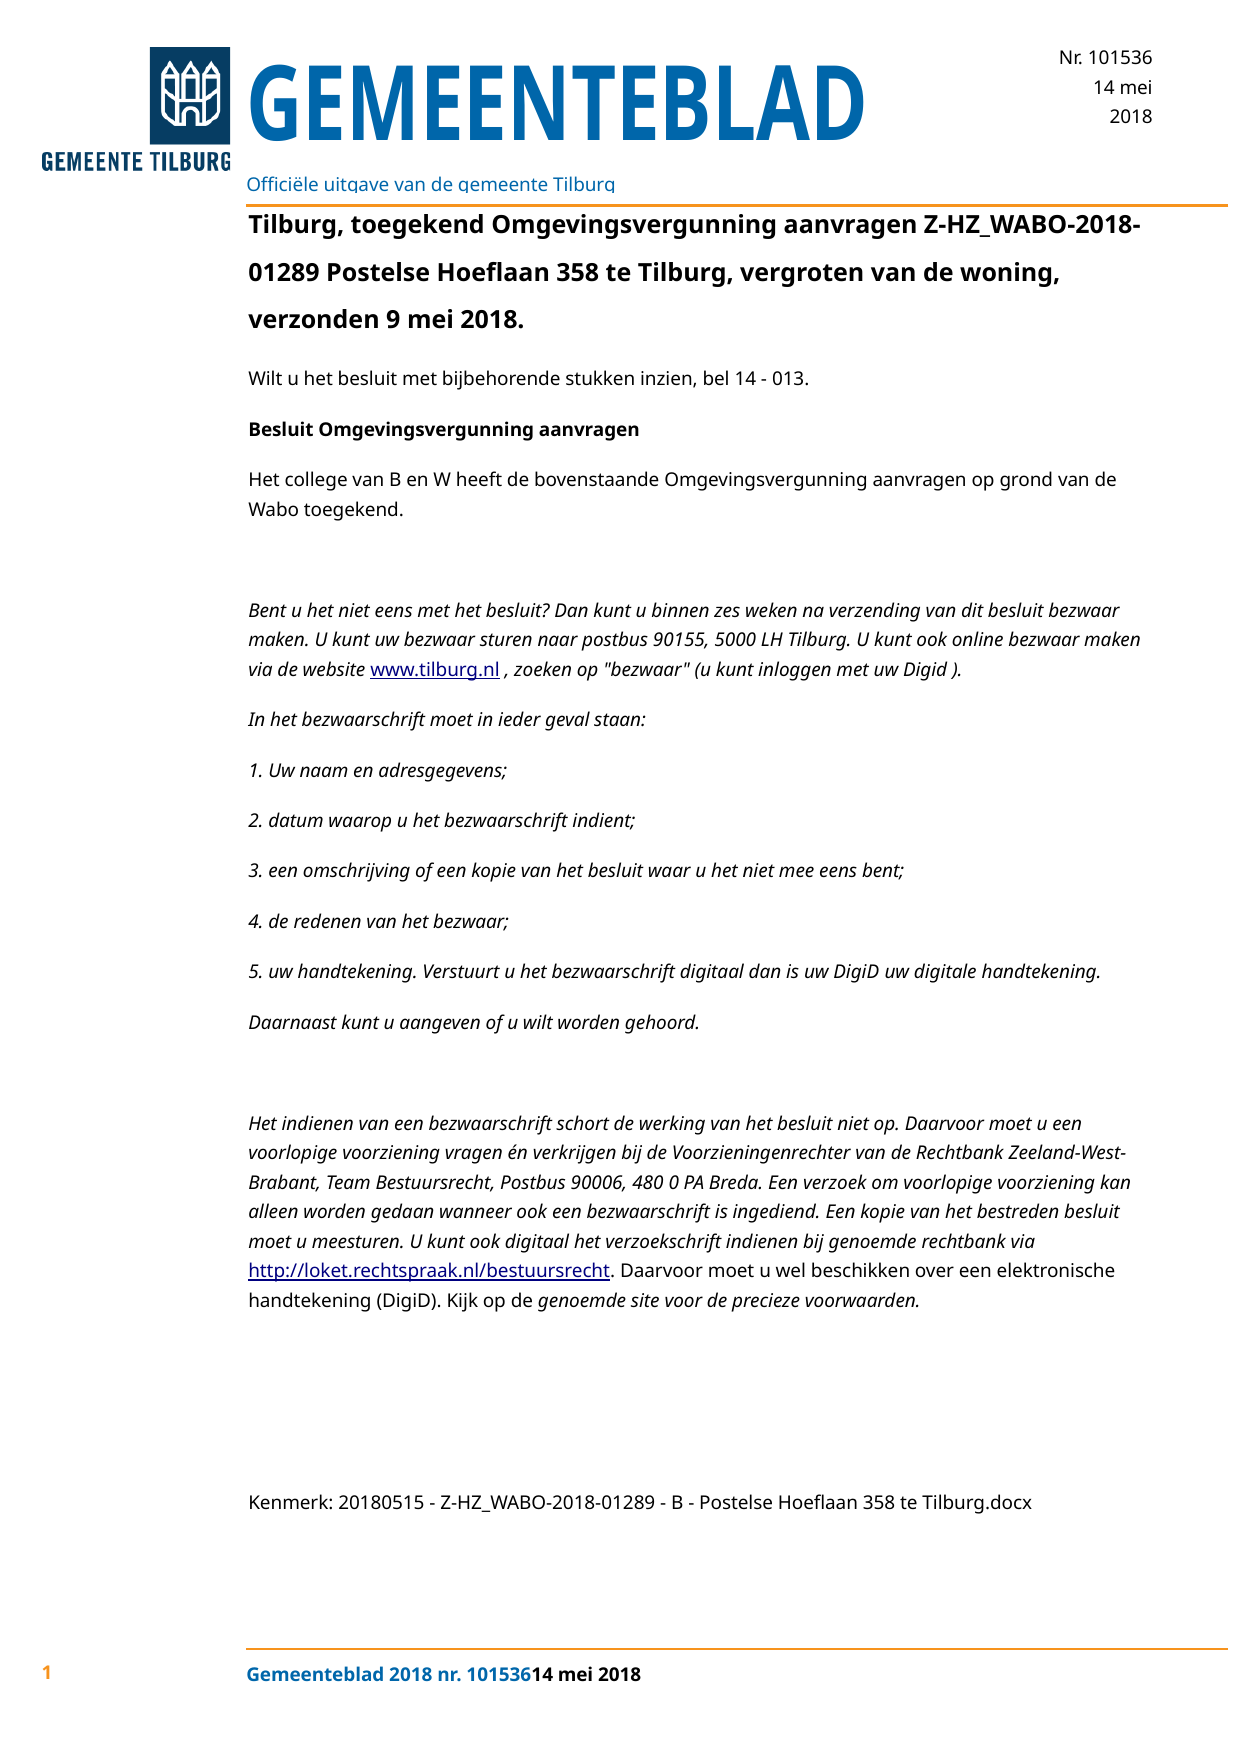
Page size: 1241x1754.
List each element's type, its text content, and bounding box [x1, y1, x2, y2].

text Daarnaast kunt u aangeven of u wilt worden gehoord. [248, 1009, 1152, 1034]
text Besluit Omgevingsvergunning aanvragen [248, 416, 1152, 442]
text 1. Uw naam en adresgegevens; [248, 757, 1152, 782]
text Bent u het niet eens met het besluit? Dan kunt u binnen zes weken na verzending van dit besluit bezwaar maken. U kunt uw bezwaar sturen naar postbus 90155, 5000 LH Tilburg. U kunt ook online bezwaar maken via de website www.tilburg.nl , zoeken op "bezwaar" (u kunt inloggen met uw Digid ). [248, 597, 1152, 682]
text Kenmerk: 20180515 - Z-HZ_WABO-2018-01289 - B - Postelse Hoeflaan 358 te Tilburg.docx [248, 1489, 1152, 1514]
text In het bezwaarschrift moet in ieder geval staan: [248, 706, 1152, 732]
text Het college van B en W heeft de bovenstaande Omgevingsvergunning aanvragen op grond van de Wabo toegekend. [248, 466, 1152, 522]
text Het indienen van een bezwaarschrift schort de werking van het besluit niet op. Daarvoor moet u een voorlopige voorziening vragen én verkrijgen bij de Voorzieningenrechter van de Rechtbank Zeeland-West-Brabant, Team Bestuursrecht, Postbus 90006, 480 0 PA Breda. Een verzoek om voorlopige voorziening kan alleen worden gedaan wanneer ook een bezwaarschrift is ingediend. Een kopie van het bestreden besluit moet u meesturen. U kunt ook digitaal het verzoekschrift indienen bij genoemde rechtbank via http://loket.rechtspraak.nl/bestuursrecht. Daarvoor moet u wel beschikken over een elektronische handtekening (DigiD). Kijk op de genoemde site voor de precieze voorwaarden. [248, 1110, 1152, 1313]
text Wilt u het besluit met bijbehorende stukken inzien, bel 14 - 013. [248, 366, 1152, 391]
text 5. uw handtekening. Verstuurt u het bezwaarschrift digitaal dan is uw DigiD uw digitale handtekening. [248, 958, 1152, 984]
text 3. een omschrijving of een kopie van het besluit waar u het niet mee eens bent; [248, 858, 1152, 883]
picture [41, 47, 231, 172]
text 2. datum waarop u het bezwaarschrift indient; [248, 807, 1152, 833]
text Tilburg, toegekend Omgevingsvergunning aanvragen Z-HZ_WABO-2018-01289 Postelse Hoeflaan 358 te Tilburg, vergroten van de woning, verzonden 9 mei 2018. [248, 207, 1152, 336]
text 4. de redenen van het bezwaar; [248, 908, 1152, 934]
